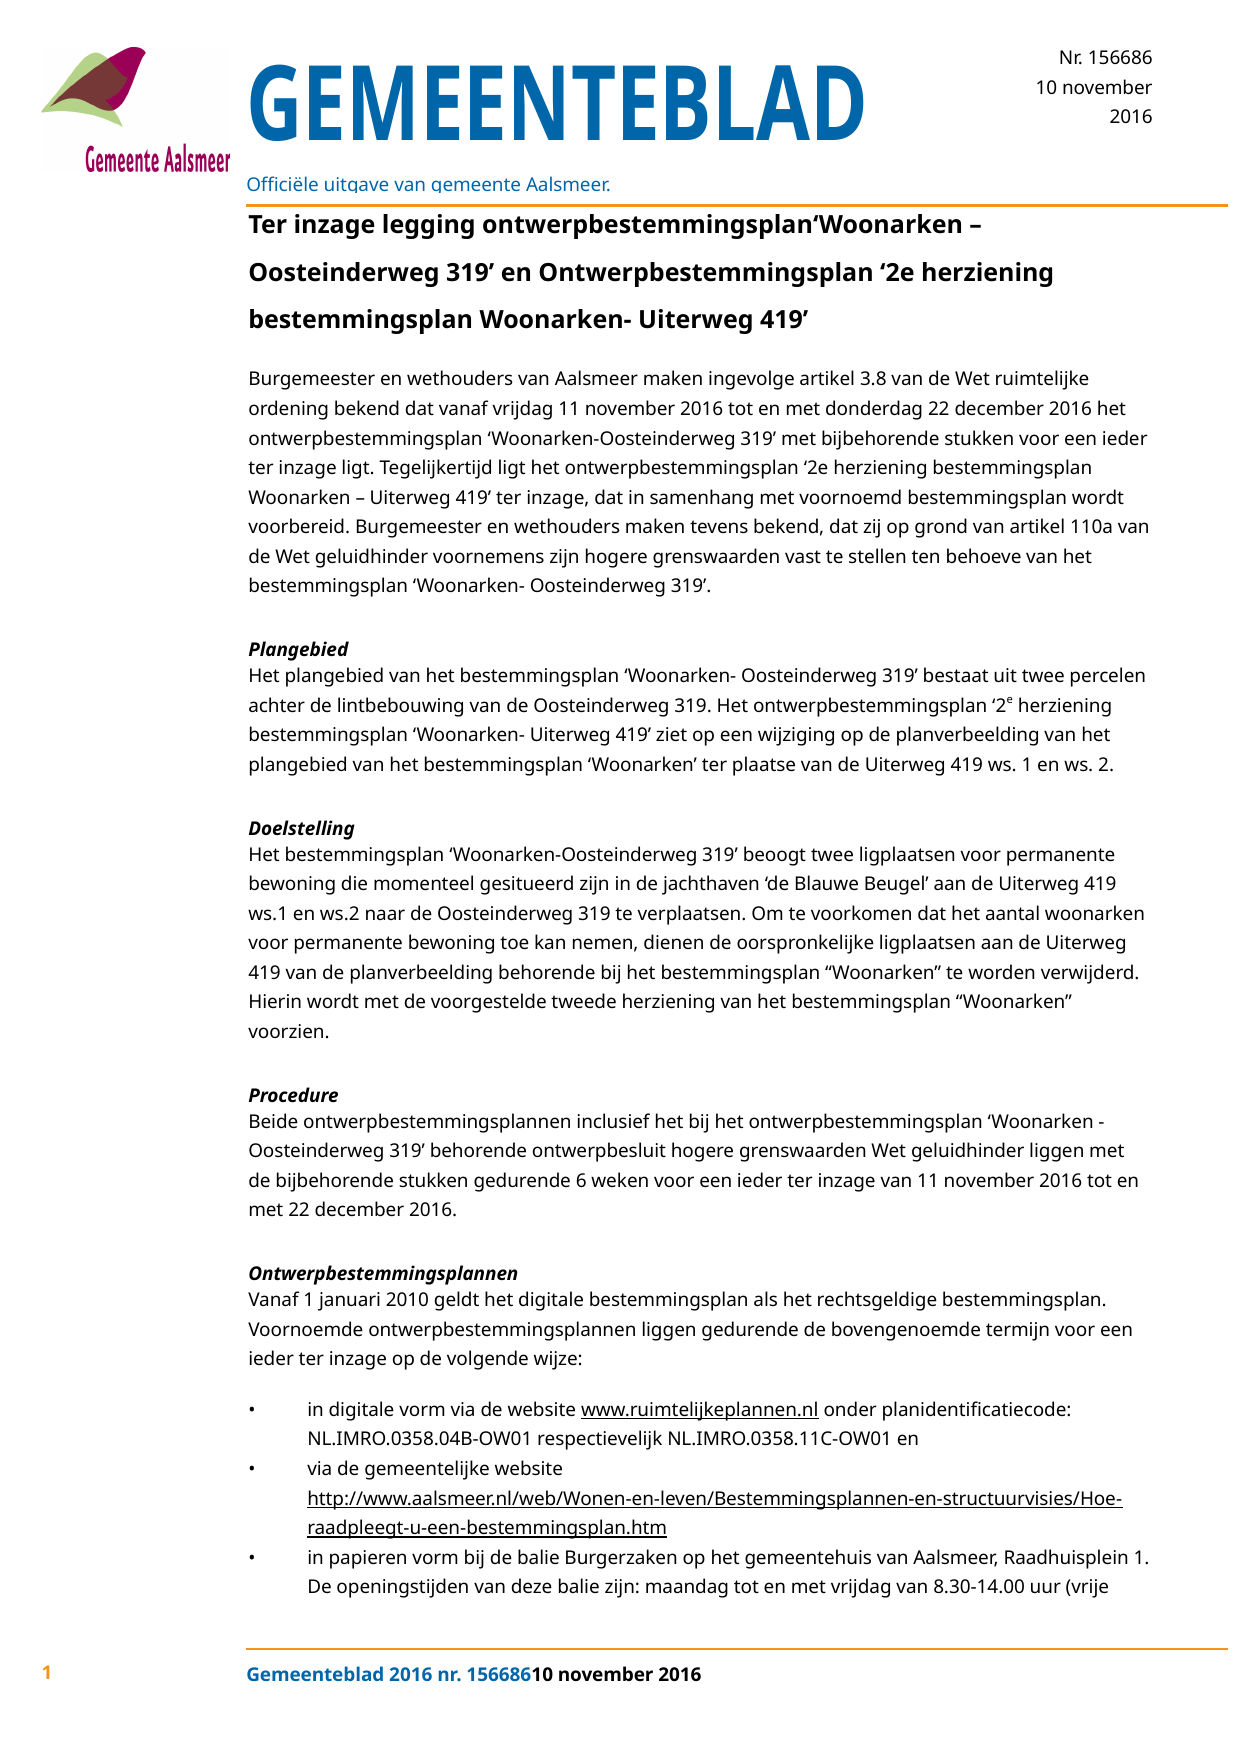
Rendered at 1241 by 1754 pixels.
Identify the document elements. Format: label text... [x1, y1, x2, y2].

list via de gemeentelijke website http://www.aalsmeer.nl/web/Wonen-en-leven/Bestemmingsplannen-en-structuurvisies/Hoe-raadpleegt-u-een-bestemmingsplan.htm [248, 1455, 1152, 1540]
list in papieren vorm bij de balie Burgerzaken op het gemeentehuis van Aalsmeer, Raadhuisplein 1. De openingstijden van deze balie zijn: maandag tot en met vrijdag van 8.30-14.00 uur (vrije [248, 1544, 1152, 1599]
text Burgemeester en wethouders van Aalsmeer maken ingevolge artikel 3.8 van de Wet ruimtelijke ordening bekend dat vanaf vrijdag 11 november 2016 tot en met donderdag 22 december 2016 het ontwerpbestemmingsplan ‘Woonarken-Oosteinderweg 319’ met bijbehorende stukken voor een ieder ter inzage ligt. Tegelijkertijd ligt het ontwerpbestemmingsplan ‘2e herziening bestemmingsplan Woonarken – Uiterweg 419’ ter inzage, dat in samenhang met voornoemd bestemmingsplan wordt voorbereid. Burgemeester en wethouders maken tevens bekend, dat zij op grond van artikel 110a van de Wet geluidhinder voornemens zijn hogere grenswaarden vast te stellen ten behoeve van het bestemmingsplan ‘Woonarken- Oosteinderweg 319’. [248, 366, 1152, 598]
list in digitale vorm via de website www.ruimtelijkeplannen.nl onder planidentificatiecode: NL.IMRO.0358.04B-OW01 respectievelijk NL.IMRO.0358.11C-OW01 en [248, 1396, 1152, 1451]
text Doelstelling [248, 815, 1152, 841]
text Beide ontwerpbestemmingsplannen inclusief het bij het ontwerpbestemmingsplan ‘Woonarken -Oosteinderweg 319’ behorende ontwerpbesluit hogere grenswaarden Wet geluidhinder liggen met de bijbehorende stukken gedurende 6 weken voor een ieder ter inzage van 11 november 2016 tot en met 22 december 2016. [248, 1108, 1152, 1222]
text Het plangebied van het bestemmingsplan ‘Woonarken- Oosteinderweg 319’ bestaat uit twee percelen achter de lintbebouwing van de Oosteinderweg 319. Het ontwerpbestemmingsplan ‘2e herziening bestemmingsplan ‘Woonarken- Uiterweg 419’ ziet op een wijziging op de planverbeelding van het plangebied van het bestemmingsplan ‘Woonarken’ ter plaatse van de Uiterweg 419 ws. 1 en ws. 2. [248, 662, 1152, 777]
text Ontwerpbestemmingsplannen [248, 1261, 1152, 1286]
text Het bestemmingsplan ‘Woonarken-Oosteinderweg 319’ beoogt twee ligplaatsen voor permanente bewoning die momenteel gesitueerd zijn in de jachthaven ‘de Blauwe Beugel’ aan de Uiterweg 419 ws.1 en ws.2 naar de Oosteinderweg 319 te verplaatsen. Om te voorkomen dat het aantal woonarken voor permanente bewoning toe kan nemen, dienen de oorspronkelijke ligplaatsen aan de Uiterweg 419 van de planverbeelding behorende bij het bestemmingsplan “Woonarken” te worden verwijderd. Hierin wordt met de voorgestelde tweede herziening van het bestemmingsplan “Woonarken” voorzien. [248, 841, 1152, 1044]
text Plangebied [248, 637, 1152, 662]
text Procedure [248, 1082, 1152, 1108]
text Vanaf 1 januari 2010 geldt het digitale bestemmingsplan als het rechtsgeldige bestemmingsplan. Voornoemde ontwerpbestemmingsplannen liggen gedurende de bovengenoemde termijn voor een ieder ter inzage op de volgende wijze: [248, 1286, 1152, 1371]
picture [41, 47, 231, 172]
text Ter inzage legging ontwerpbestemmingsplan‘Woonarken – Oosteinderweg 319’ en Ontwerpbestemmingsplan ‘2e herziening bestemmingsplan Woonarken- Uiterweg 419’ [248, 207, 1152, 336]
